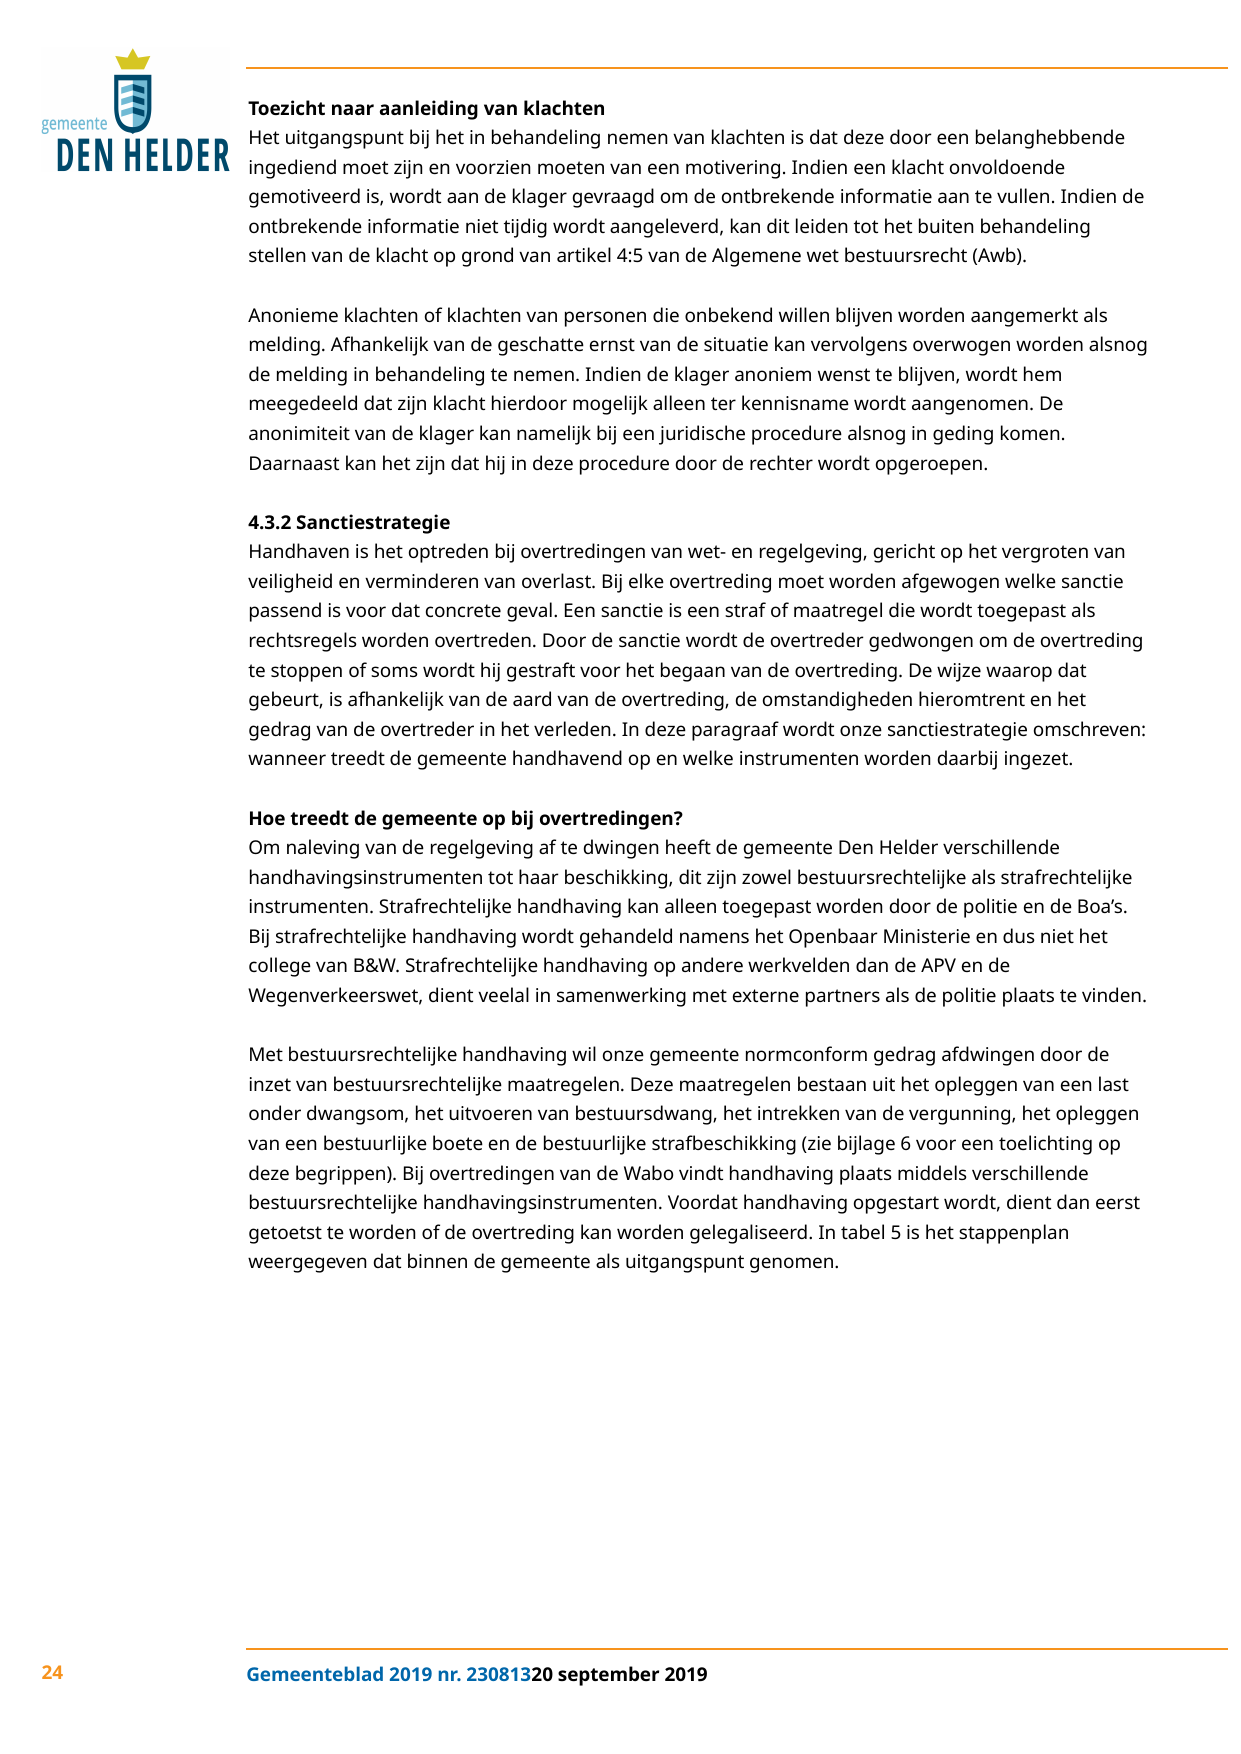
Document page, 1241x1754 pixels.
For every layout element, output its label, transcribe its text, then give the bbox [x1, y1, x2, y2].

text Handhaven is het optreden bij overtredingen van wet- en regelgeving, gericht op het vergroten van veiligheid en verminderen van overlast. Bij elke overtreding moet worden afgewogen welke sanctie passend is voor dat concrete geval. Een sanctie is een straf of maatregel die wordt toegepast als rechtsregels worden overtreden. Door de sanctie wordt de overtreder gedwongen om de overtreding te stoppen of soms wordt hij gestraft voor het begaan van de overtreding. De wijze waarop dat gebeurt, is afhankelijk van de aard van de overtreding, de omstandigheden hieromtrent en het gedrag van de overtreder in het verleden. In deze paragraaf wordt onze sanctiestrategie omschreven: wanneer treedt de gemeente handhavend op en welke instrumenten worden daarbij ingezet. [248, 538, 1152, 771]
picture [130, 157, 135, 172]
text Met bestuursrechtelijke handhaving wil onze gemeente normconform gedrag afdwingen door de inzet van bestuursrechtelijke maatregelen. Deze maatregelen bestaan uit het opleggen van een last onder dwangsom, het uitvoeren van bestuursdwang, het intrekken van de vergunning, het opleggen van een bestuurlijke boete en de bestuurlijke strafbeschikking (zie bijlage 6 voor een toelichting op deze begrippen). Bij overtredingen van de Wabo vindt handhaving plaats middels verschillende bestuursrechtelijke handhavingsinstrumenten. Voordat handhaving opgestart wordt, dient dan eerst getoetst te worden of de overtreding kan worden gelegaliseerd. In tabel 5 is het stappenplan weergegeven dat binnen de gemeente als uitgangspunt genomen. [248, 1041, 1152, 1274]
text Om naleving van de regelgeving af te dwingen heeft de gemeente Den Helder verschillende handhavingsinstrumenten tot haar beschikking, dit zijn zowel bestuursrechtelijke als strafrechtelijke instrumenten. Strafrechtelijke handhaving kan alleen toegepast worden door de politie en de Boa’s. Bij strafrechtelijke handhaving wordt gehandeld namens het Openbaar Ministerie en dus niet het college van B&W. Strafrechtelijke handhaving op andere werkvelden dan de APV en de Wegenverkeerswet, dient veelal in samenwerking met externe partners als de politie plaats te vinden. [248, 834, 1152, 1008]
text 4.3.2 Sanctiestrategie [248, 509, 1152, 535]
picture [100, 154, 106, 172]
picture [41, 47, 231, 172]
picture [220, 160, 224, 172]
text Hoe treedt de gemeente op bij overtredingen? [248, 805, 1152, 831]
picture [182, 144, 187, 165]
text Anonieme klachten of klachten van personen die onbekend willen blijven worden aangemerkt als melding. Afhankelijk van de geschatte ernst van de situatie kan vervolgens overwogen worden alsnog de melding in behandeling te nemen. Indien de klager anoniem wenst te blijven, wordt hem meegedeeld dat zijn klacht hierdoor mogelijk alleen ter kennisname wordt aangenomen. De anonimiteit van de klager kan namelijk bij een juridische procedure alsnog in geding komen. Daarnaast kan het zijn dat hij in deze procedure door de rechter wordt opgeroepen. [248, 302, 1152, 476]
text Het uitgangspunt bij het in behandeling nemen van klachten is dat deze door een belanghebbende ingediend moet zijn en voorzien moeten van een motivering. Indien een klacht onvoldoende gemotiveerd is, wordt aan de klager gevraagd om de ontbrekende informatie aan te vullen. Indien de ontbrekende informatie niet tijdig wordt aangeleverd, kan dit leiden tot het buiten behandeling stellen van de klacht op grond van artikel 4:5 van de Algemene wet bestuursrecht (Awb). [248, 124, 1152, 268]
picture [63, 144, 68, 165]
text Toezicht naar aanleiding van klachten [248, 95, 1152, 121]
